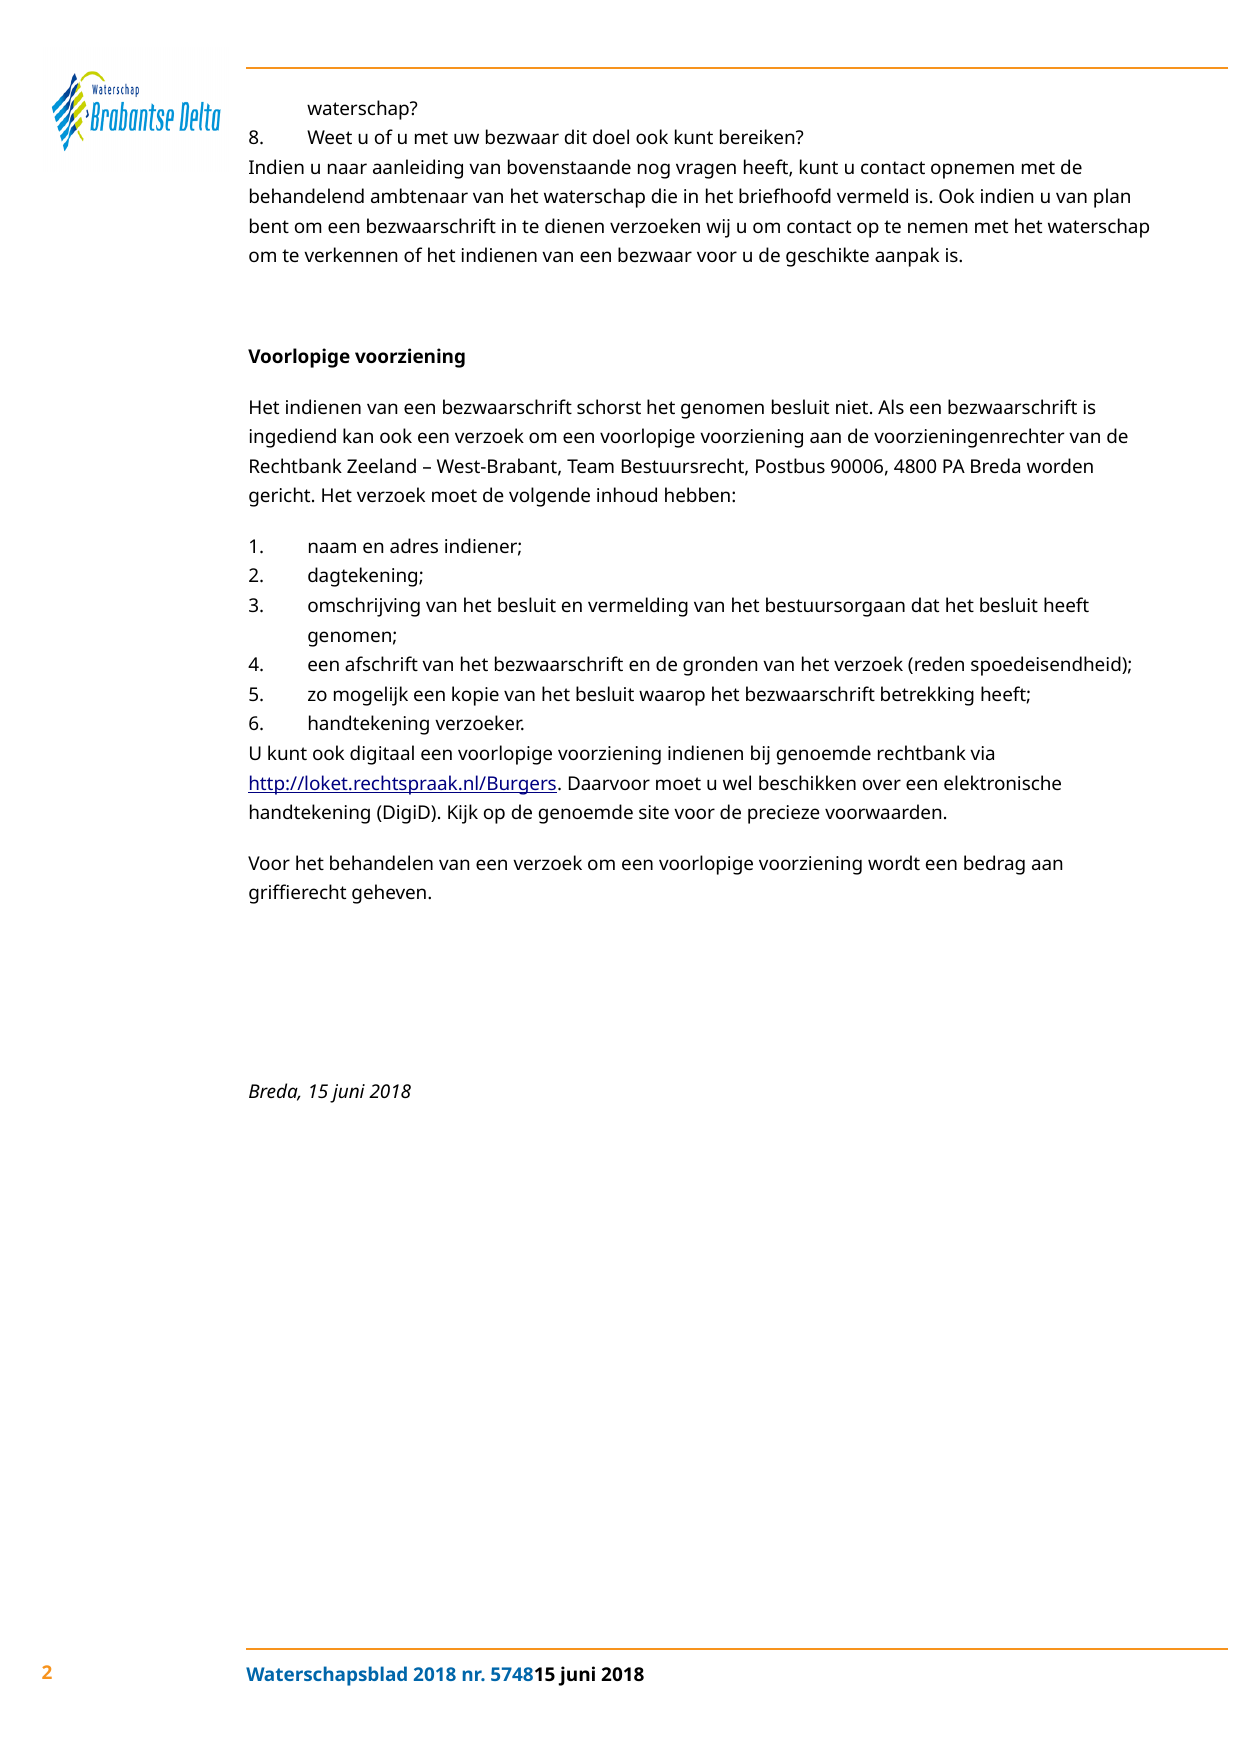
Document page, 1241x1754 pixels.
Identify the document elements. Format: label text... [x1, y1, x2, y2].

list handtekening verzoeker. [248, 711, 1152, 736]
list dagtekening; [248, 563, 1152, 588]
list naam en adres indiener; [248, 533, 1152, 559]
list een afschrift van het bezwaarschrift en de gronden van het verzoek (reden spoedeisendheid); [248, 651, 1152, 677]
text Het indienen van een bezwaarschrift schorst het genomen besluit niet. Als een bezwaarschrift is ingediend kan ook een verzoek om een voorlopige voorziening aan de voorzieningenrechter van de Rechtbank Zeeland – West-Brabant, Team Bestuursrecht, Postbus 90006, 4800 PA Breda worden gericht. Het verzoek moet de volgende inhoud hebben: [248, 394, 1152, 508]
list waterschap? [248, 95, 1152, 121]
text Breda, 15 juni 2018 [248, 1078, 1152, 1104]
list zo mogelijk een kopie van het besluit waarop het bezwaarschrift betrekking heeft; [248, 681, 1152, 707]
picture [41, 47, 231, 172]
text Voor het behandelen van een verzoek om een voorlopige voorziening wordt een bedrag aan griffierecht geheven. [248, 850, 1152, 905]
text U kunt ook digitaal een voorlopige voorziening indienen bij genoemde rechtbank via http://loket.rechtspraak.nl/Burgers. Daarvoor moet u wel beschikken over een elektronische handtekening (DigiD). Kijk op de genoemde site voor de precieze voorwaarden. [248, 740, 1152, 825]
list omschrijving van het besluit en vermelding van het bestuursorgaan dat het besluit heeft genomen; [248, 592, 1152, 648]
text Voorlopige voorziening [248, 343, 1152, 369]
text Indien u naar aanleiding van bovenstaande nog vragen heeft, kunt u contact opnemen met de behandelend ambtenaar van het waterschap die in het briefhoofd vermeld is. Ook indien u van plan bent om een bezwaarschrift in te dienen verzoeken wij u om contact op te nemen met het waterschap om te verkennen of het indienen van een bezwaar voor u de geschikte aanpak is. [248, 154, 1152, 268]
list Weet u of u met uw bezwaar dit doel ook kunt bereiken? [248, 124, 1152, 150]
